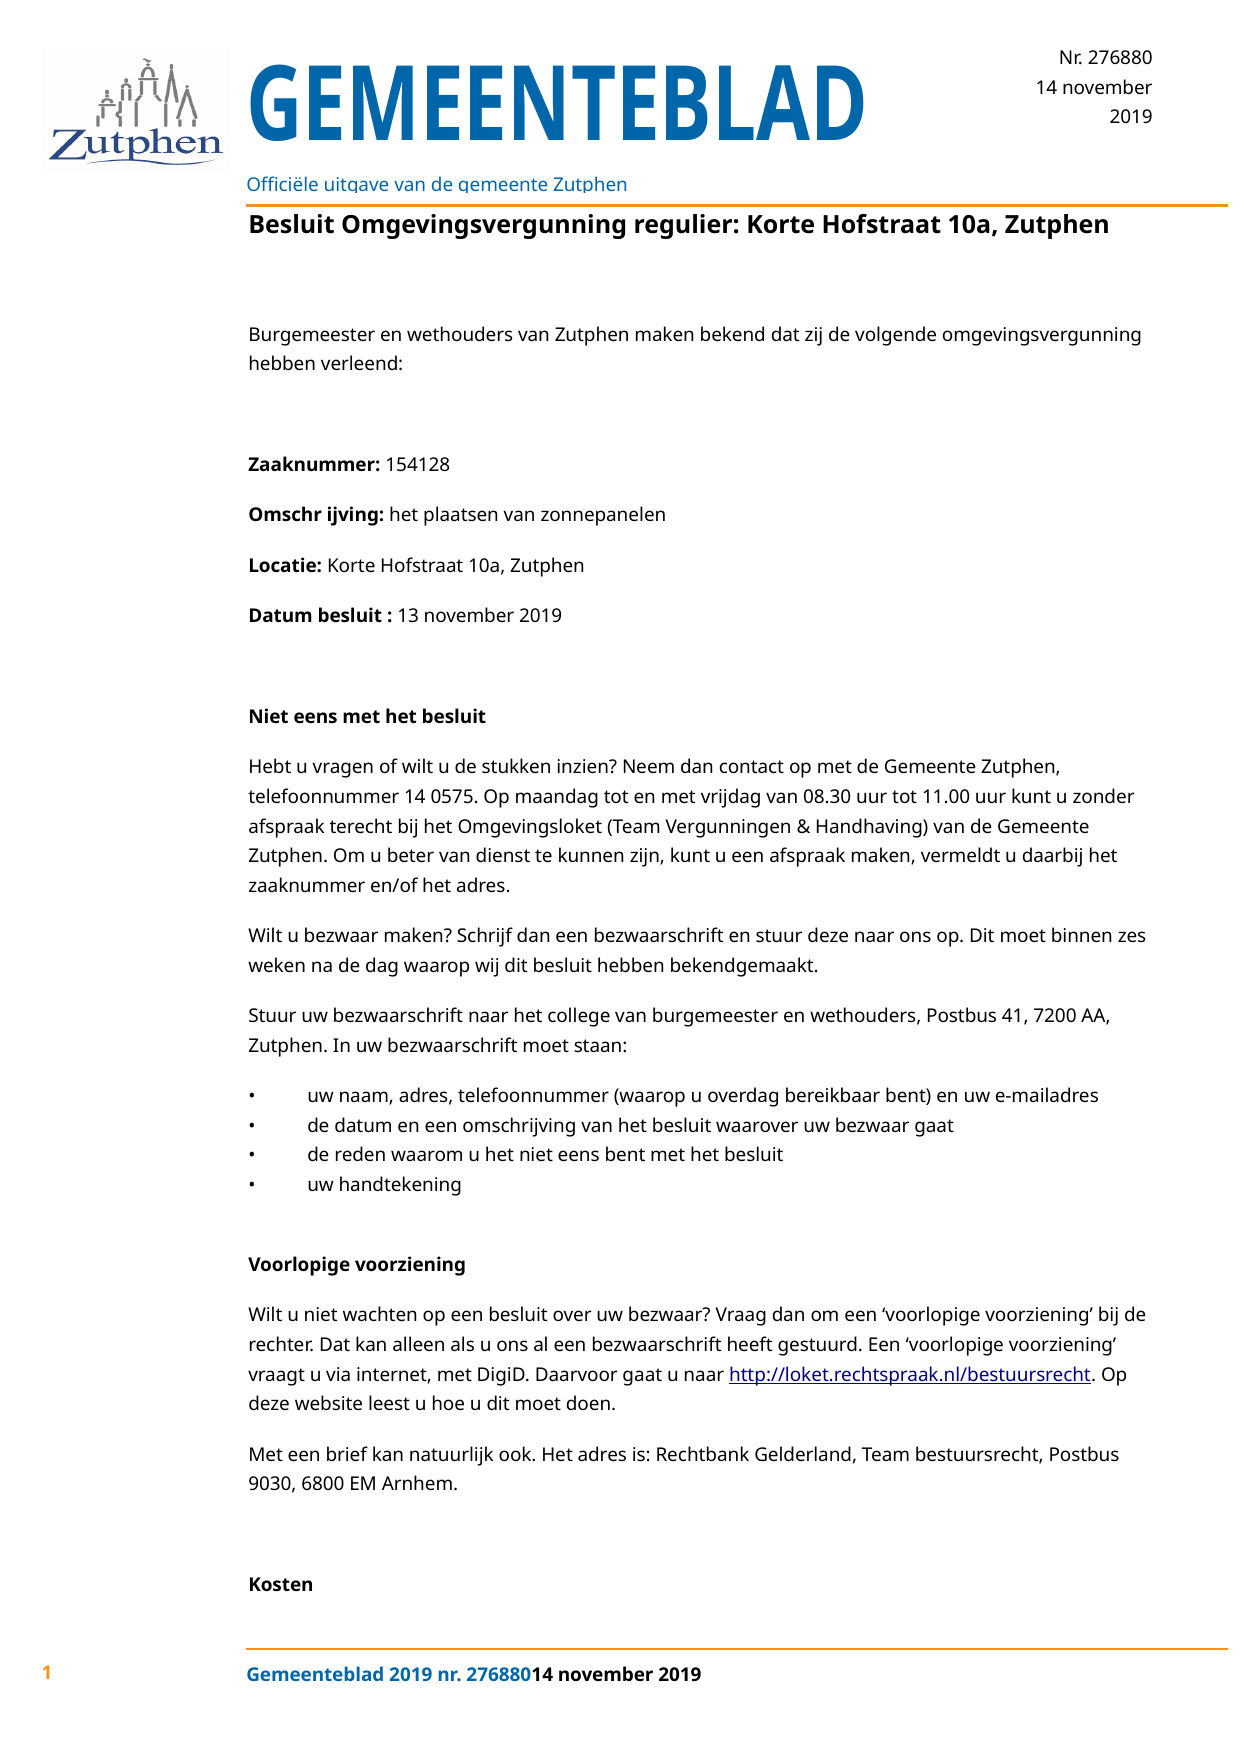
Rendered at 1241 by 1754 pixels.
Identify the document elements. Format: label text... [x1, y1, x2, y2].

text Zaaknummer: 154128 [248, 451, 1152, 477]
text Met een brief kan natuurlijk ook. Het adres is: Rechtbank Gelderland, Team bestuursrecht, Postbus 9030, 6800 EM Arnhem. [248, 1441, 1152, 1496]
text Voorlopige voorziening [248, 1251, 1152, 1277]
text Omschr ijving: het plaatsen van zonnepanelen [248, 502, 1152, 527]
text Hebt u vragen of wilt u de stukken inzien? Neem dan contact op met de Gemeente Zutphen, telefoonnummer 14 0575. Op maandag tot en met vrijdag van 08.30 uur tot 11.00 uur kunt u zonder afspraak terecht bij het Omgevingsloket (Team Vergunningen & Handhaving) van de Gemeente Zutphen. Om u beter van dienst te kunnen zijn, kunt u een afspraak maken, vermeldt u daarbij het zaaknummer en/of het adres. [248, 754, 1152, 898]
text Stuur uw bezwaarschrift naar het college van burgemeester en wethouders, Postbus 41, 7200 AA, Zutphen. In uw bezwaarschrift moet staan: [248, 1002, 1152, 1058]
picture [41, 47, 231, 172]
list de reden waarom u het niet eens bent met het besluit [248, 1142, 1152, 1167]
text Niet eens met het besluit [248, 703, 1152, 729]
text Wilt u niet wachten op een besluit over uw bezwaar? Vraag dan om een ‘voorlopige voorziening’ bij de rechter. Dat kan alleen als u ons al een bezwaarschrift heeft gestuurd. Een ‘voorlopige voorziening’ vraagt u via internet, met DigiD. Daarvoor gaat u naar http://loket.rechtspraak.nl/bestuursrecht. Op deze website leest u hoe u dit moet doen. [248, 1302, 1152, 1416]
text Datum besluit : 13 november 2019 [248, 602, 1152, 628]
text Wilt u bezwaar maken? Schrijf dan een bezwaarschrift en stuur deze naar ons op. Dit moet binnen zes weken na de dag waarop wij dit besluit hebben bekendgemaakt. [248, 922, 1152, 978]
list uw naam, adres, telefoonnummer (waarop u overdag bereikbaar bent) en uw e-mailadres [248, 1082, 1152, 1108]
text Besluit Omgevingsvergunning regulier: Korte Hofstraat 10a, Zutphen [248, 207, 1152, 241]
list de datum en een omschrijving van het besluit waarover uw bezwaar gaat [248, 1112, 1152, 1138]
text Burgemeester en wethouders van Zutphen maken bekend dat zij de volgende omgevingsvergunning hebben verleend: [248, 321, 1152, 376]
text Locatie: Korte Hofstraat 10a, Zutphen [248, 552, 1152, 578]
text Kosten [248, 1571, 1152, 1597]
list uw handtekening [248, 1171, 1152, 1197]
